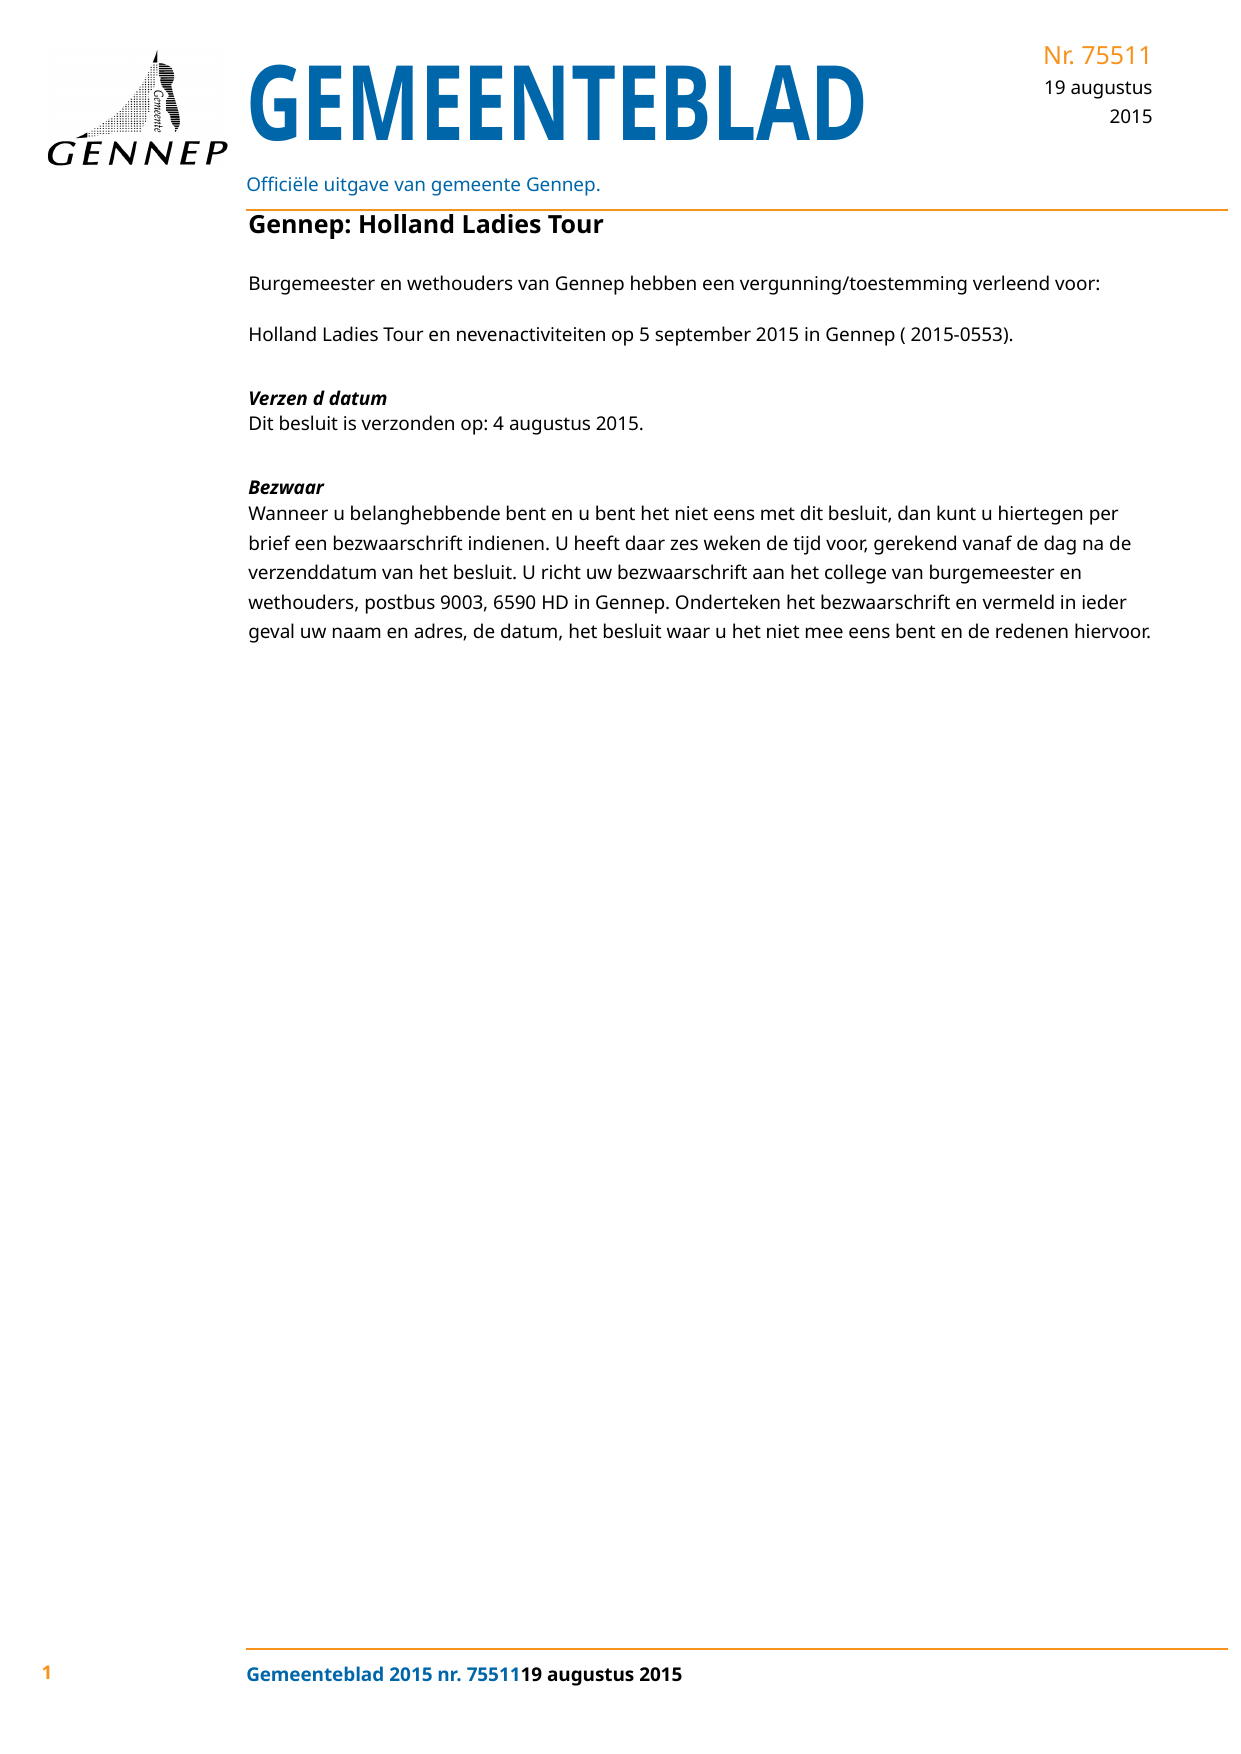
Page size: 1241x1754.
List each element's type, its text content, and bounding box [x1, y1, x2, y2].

text Gennep: Holland Ladies Tour [248, 211, 1152, 241]
text Verzen d datum [248, 385, 1152, 410]
picture [41, 47, 231, 172]
text Burgemeester en wethouders van Gennep hebben een vergunning/toestemming verleend voor: [248, 270, 1152, 296]
text Dit besluit is verzonden op: 4 augustus 2015. [248, 410, 1152, 436]
text Wanneer u belanghebbende bent en u bent het niet eens met dit besluit, dan kunt u hiertegen per brief een bezwaarschrift indienen. U heeft daar zes weken de tijd voor, gerekend vanaf de dag na de verzenddatum van het besluit. U richt uw bezwaarschrift aan het college van burgemeester en wethouders, postbus 9003, 6590 HD in Gennep. Onderteken het bezwaarschrift en vermeld in ieder geval uw naam en adres, de datum, het besluit waar u het niet mee eens bent en de redenen hiervoor. [248, 500, 1152, 644]
text Holland Ladies Tour en nevenactiviteiten op 5 september 2015 in Gennep ( 2015-0553). [248, 321, 1152, 346]
text Bezwaar [248, 474, 1152, 500]
